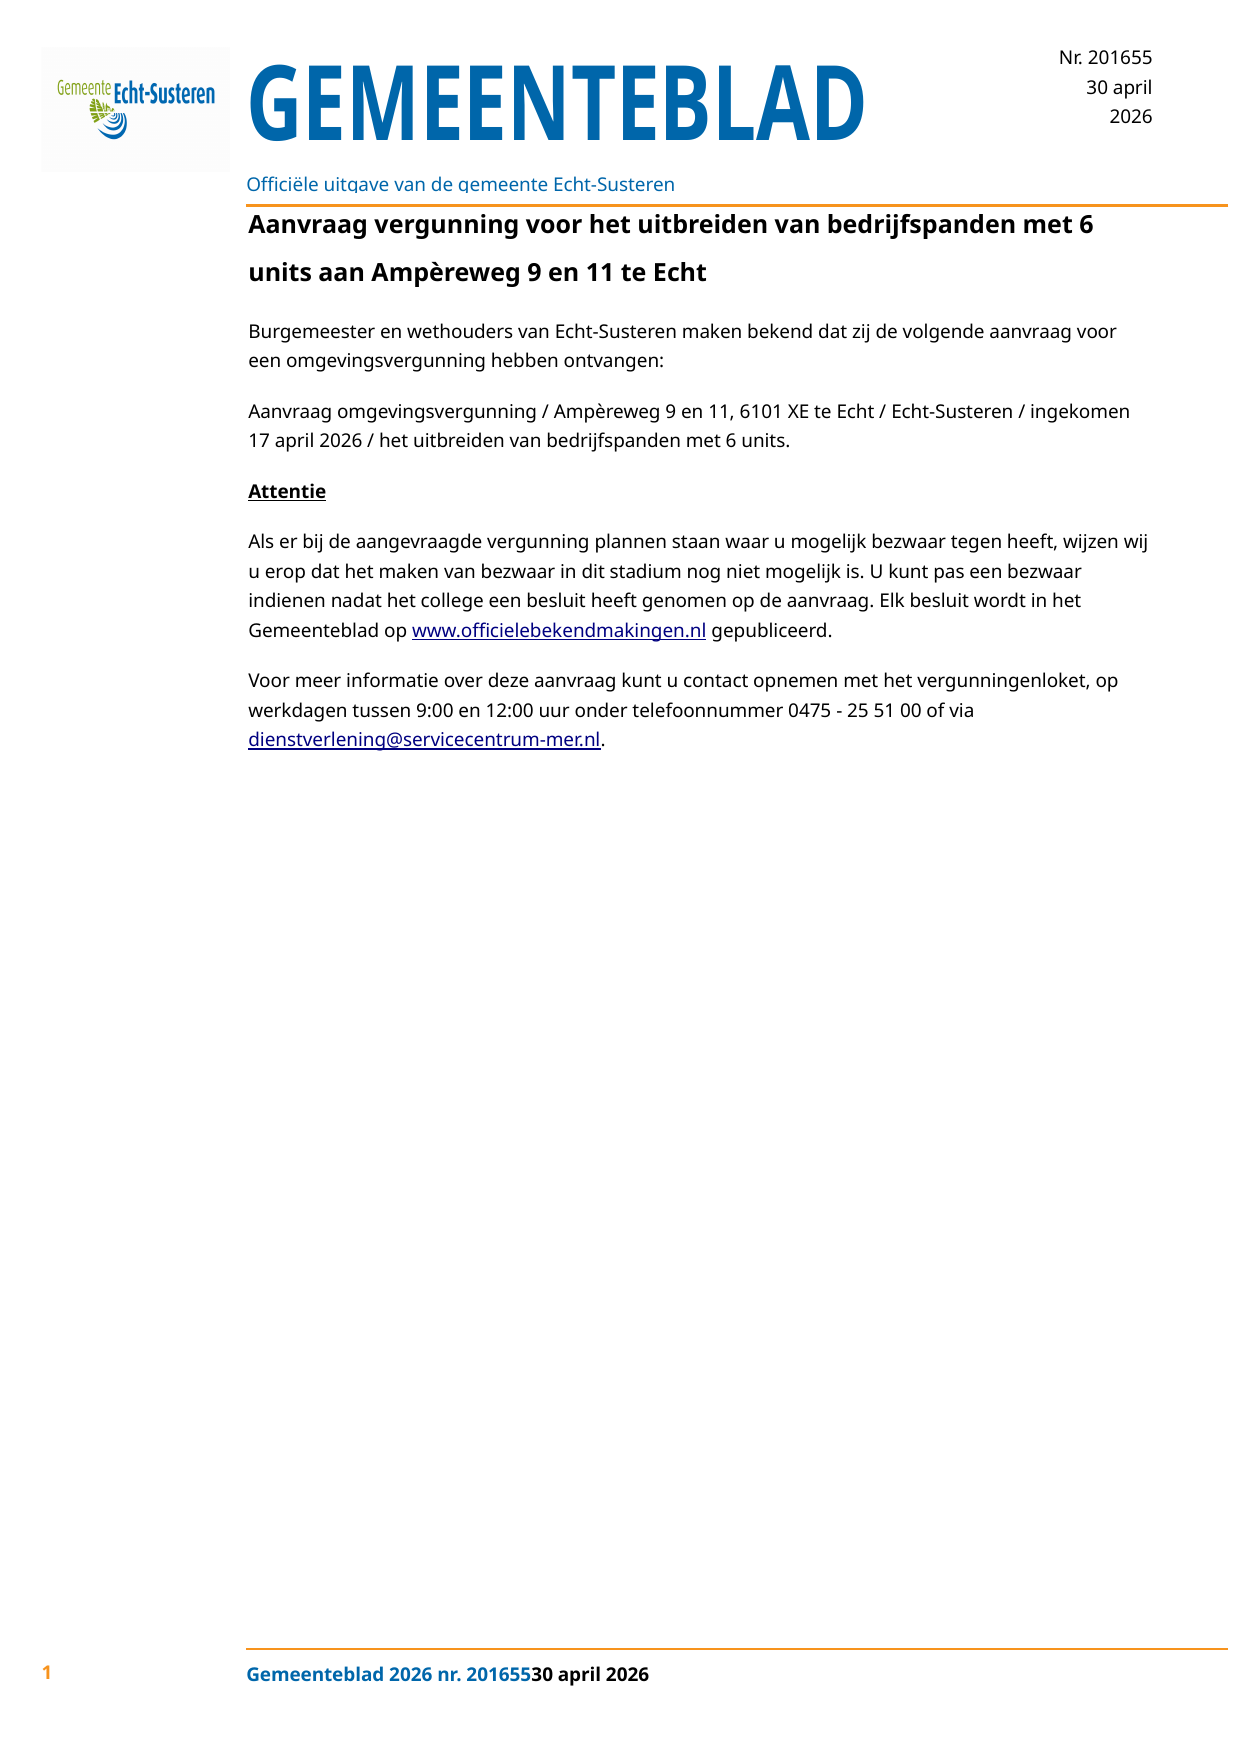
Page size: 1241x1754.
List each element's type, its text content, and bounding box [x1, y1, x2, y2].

text Als er bij de aangevraagde vergunning plannen staan waar u mogelijk bezwaar tegen heeft, wijzen wij u erop dat het maken van bezwaar in dit stadium nog niet mogelijk is. U kunt pas een bezwaar indienen nadat het college een besluit heeft genomen op de aanvraag. Elk besluit wordt in het Gemeenteblad op www.officielebekendmakingen.nl gepubliceerd. [248, 528, 1152, 643]
text Burgemeester en wethouders van Echt-Susteren maken bekend dat zij de volgende aanvraag voor een omgevingsvergunning hebben ontvangen: [248, 318, 1152, 373]
text Aanvraag omgevingsvergunning / Ampèreweg 9 en 11, 6101 XE te Echt / Echt-Susteren / ingekomen 17 april 2026 / het uitbreiden van bedrijfspanden met 6 units. [248, 398, 1152, 453]
text Attentie [248, 478, 1152, 504]
picture [41, 47, 231, 172]
text Voor meer informatie over deze aanvraag kunt u contact opnemen met het vergunningenloket, op werkdagen tussen 9:00 en 12:00 uur onder telefoonnummer 0475 - 25 51 00 of via dienstverlening@servicecentrum-mer.nl. [248, 667, 1152, 752]
text Aanvraag vergunning voor het uitbreiden van bedrijfspanden met 6 units aan Ampèreweg 9 en 11 te Echt [248, 207, 1152, 288]
